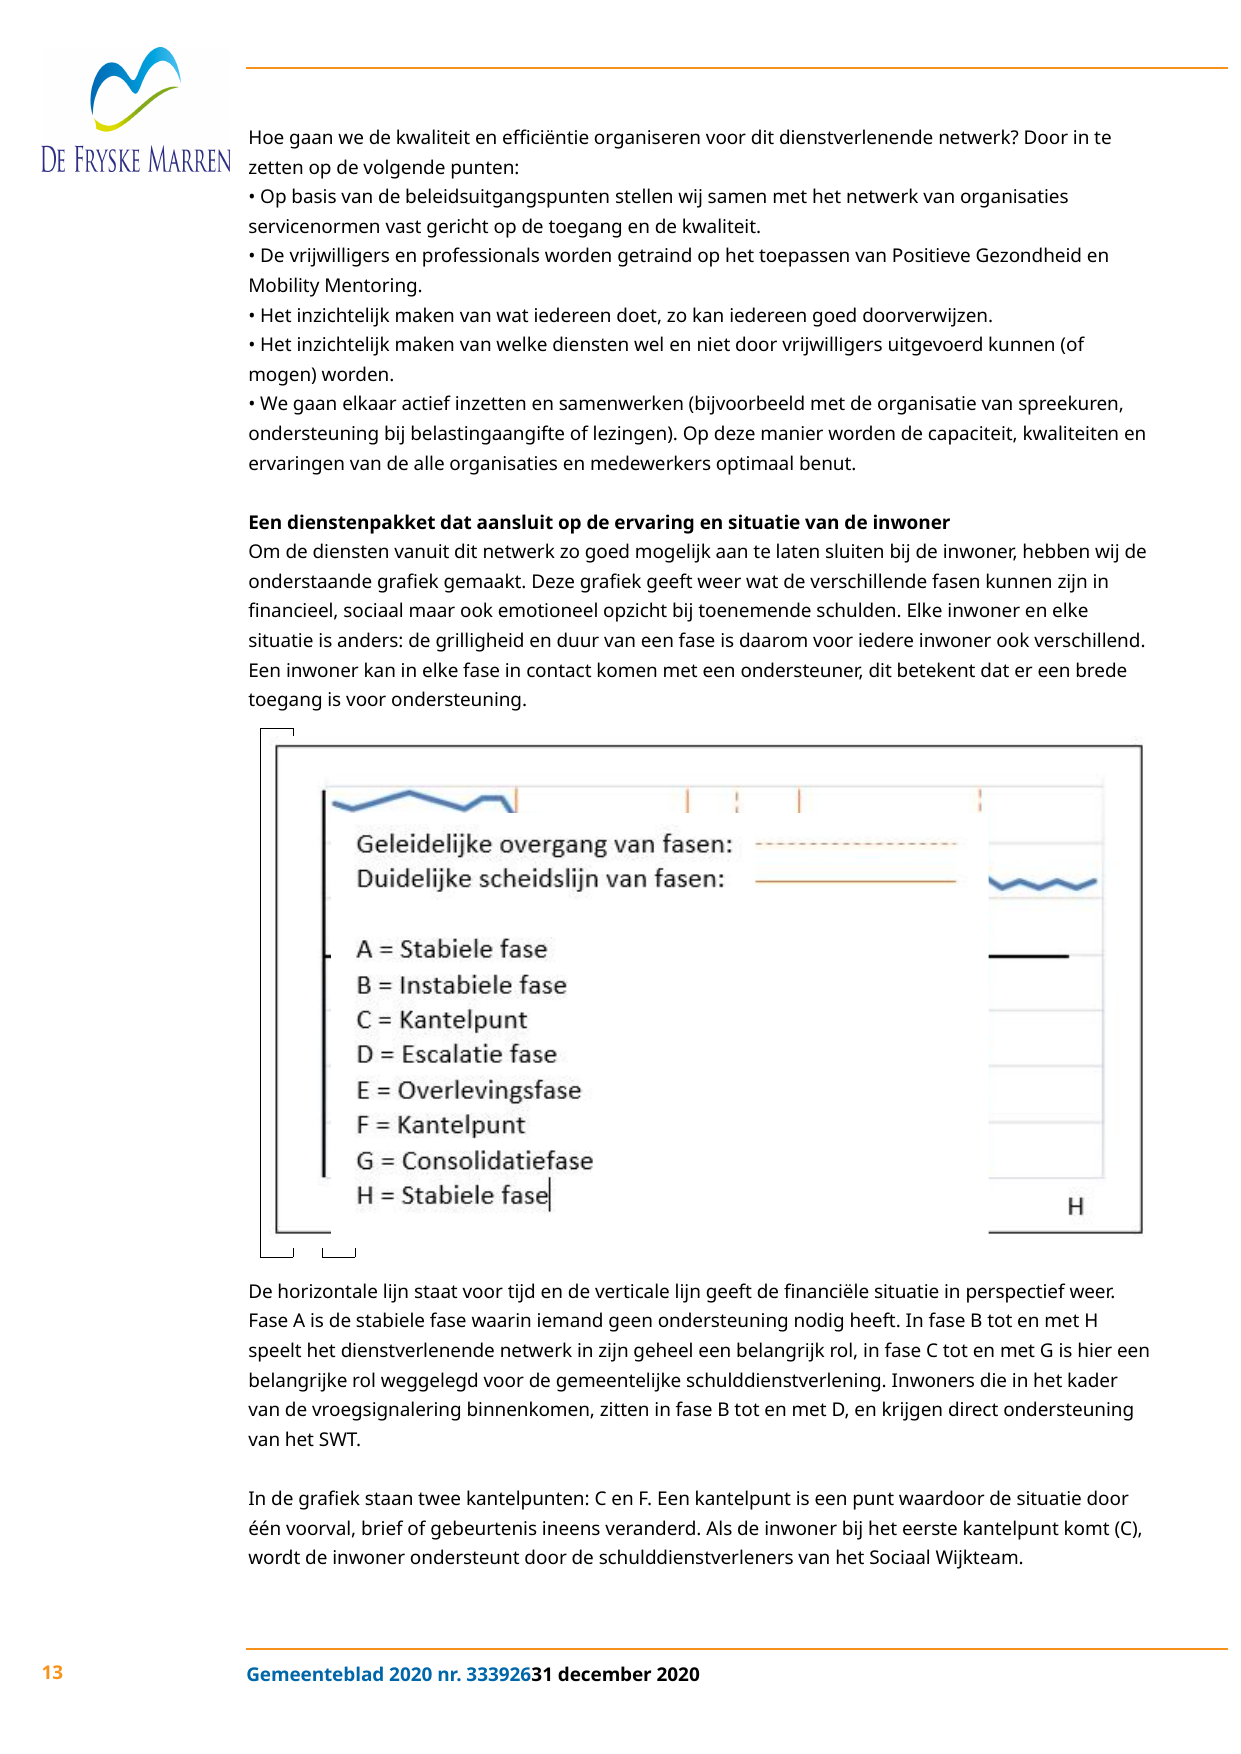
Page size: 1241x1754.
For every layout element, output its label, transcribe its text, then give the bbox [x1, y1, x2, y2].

text Hoe gaan we de kwaliteit en efficiëntie organiseren voor dit dienstverlenende netwerk? Door in te zetten op de volgende punten: [248, 124, 1152, 180]
picture [41, 47, 231, 172]
text Om de diensten vanuit dit netwerk zo goed mogelijk aan te laten sluiten bij de inwoner, hebben wij de onderstaande grafiek gemaakt. Deze grafiek geeft weer wat de verschillende fasen kunnen zijn in financieel, sociaal maar ook emotioneel opzicht bij toenemende schulden. Elke inwoner en elke situatie is anders: de grilligheid en duur van een fase is daarom voor iedere inwoner ook verschillend. Een inwoner kan in elke fase in contact komen met een ondersteuner, dit betekent dat er een brede toegang is voor ondersteuning. [248, 538, 1152, 712]
picture [268, 736, 1157, 1248]
text • Het inzichtelijk maken van wat iedereen doet, zo kan iedereen goed doorverwijzen. [248, 302, 1152, 328]
text Een dienstenpakket dat aansluit op de ervaring en situatie van de inwoner [248, 509, 1152, 535]
text • Op basis van de beleidsuitgangspunten stellen wij samen met het netwerk van organisaties servicenormen vast gericht op de toegang en de kwaliteit. [248, 183, 1152, 239]
text • We gaan elkaar actief inzetten en samenwerken (bijvoorbeeld met de organisatie van spreekuren, ondersteuning bij belastingaangifte of lezingen). Op deze manier worden de capaciteit, kwaliteiten en ervaringen van de alle organisaties en medewerkers optimaal benut. [248, 391, 1152, 476]
text In de grafiek staan twee kantelpunten: C en F. Een kantelpunt is een punt waardoor de situatie door één voorval, brief of gebeurtenis ineens veranderd. Als de inwoner bij het eerste kantelpunt komt (C), wordt de inwoner ondersteunt door de schulddienstverleners van het Sociaal Wijkteam. [248, 1485, 1152, 1570]
text • Het inzichtelijk maken van welke diensten wel en niet door vrijwilligers uitgevoerd kunnen (of mogen) worden. [248, 331, 1152, 387]
text De horizontale lijn staat voor tijd en de verticale lijn geeft de financiële situatie in perspectief weer. Fase A is de stabiele fase waarin iemand geen ondersteuning nodig heeft. In fase B tot en met H speelt het dienstverlenende netwerk in zijn geheel een belangrijk rol, in fase C tot en met G is hier een belangrijke rol weggelegd voor de gemeentelijke schulddienstverlening. Inwoners die in het kader van de vroegsignalering binnenkomen, zitten in fase B tot en met D, en krijgen direct ondersteuning van het SWT. [248, 1278, 1152, 1452]
text • De vrijwilligers en professionals worden getraind op het toepassen van Positieve Gezondheid en Mobility Mentoring. [248, 243, 1152, 298]
